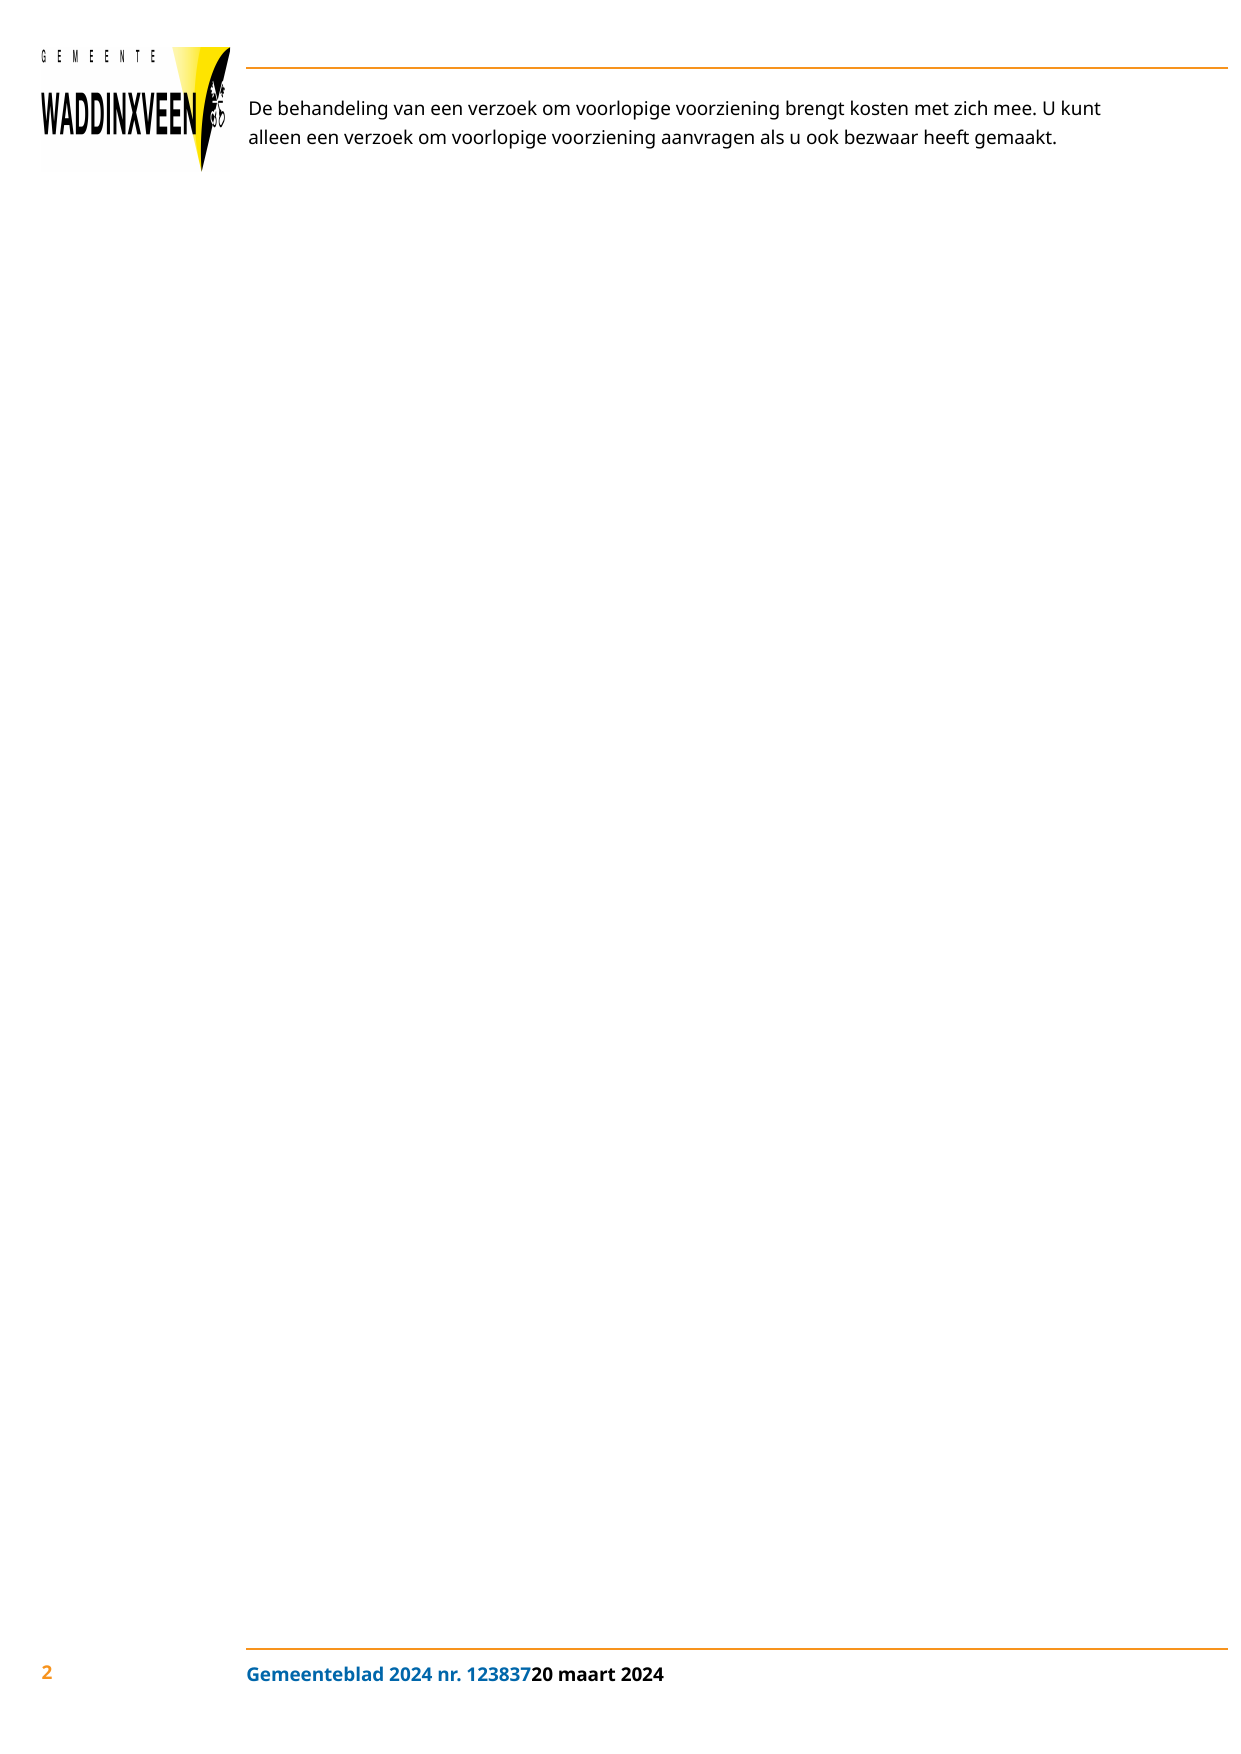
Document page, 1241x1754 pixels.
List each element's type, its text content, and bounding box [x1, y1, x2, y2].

text De behandeling van een verzoek om voorlopige voorziening brengt kosten met zich mee. U kunt alleen een verzoek om voorlopige voorziening aanvragen als u ook bezwaar heeft gemaakt. [248, 95, 1152, 150]
picture [41, 47, 231, 172]
